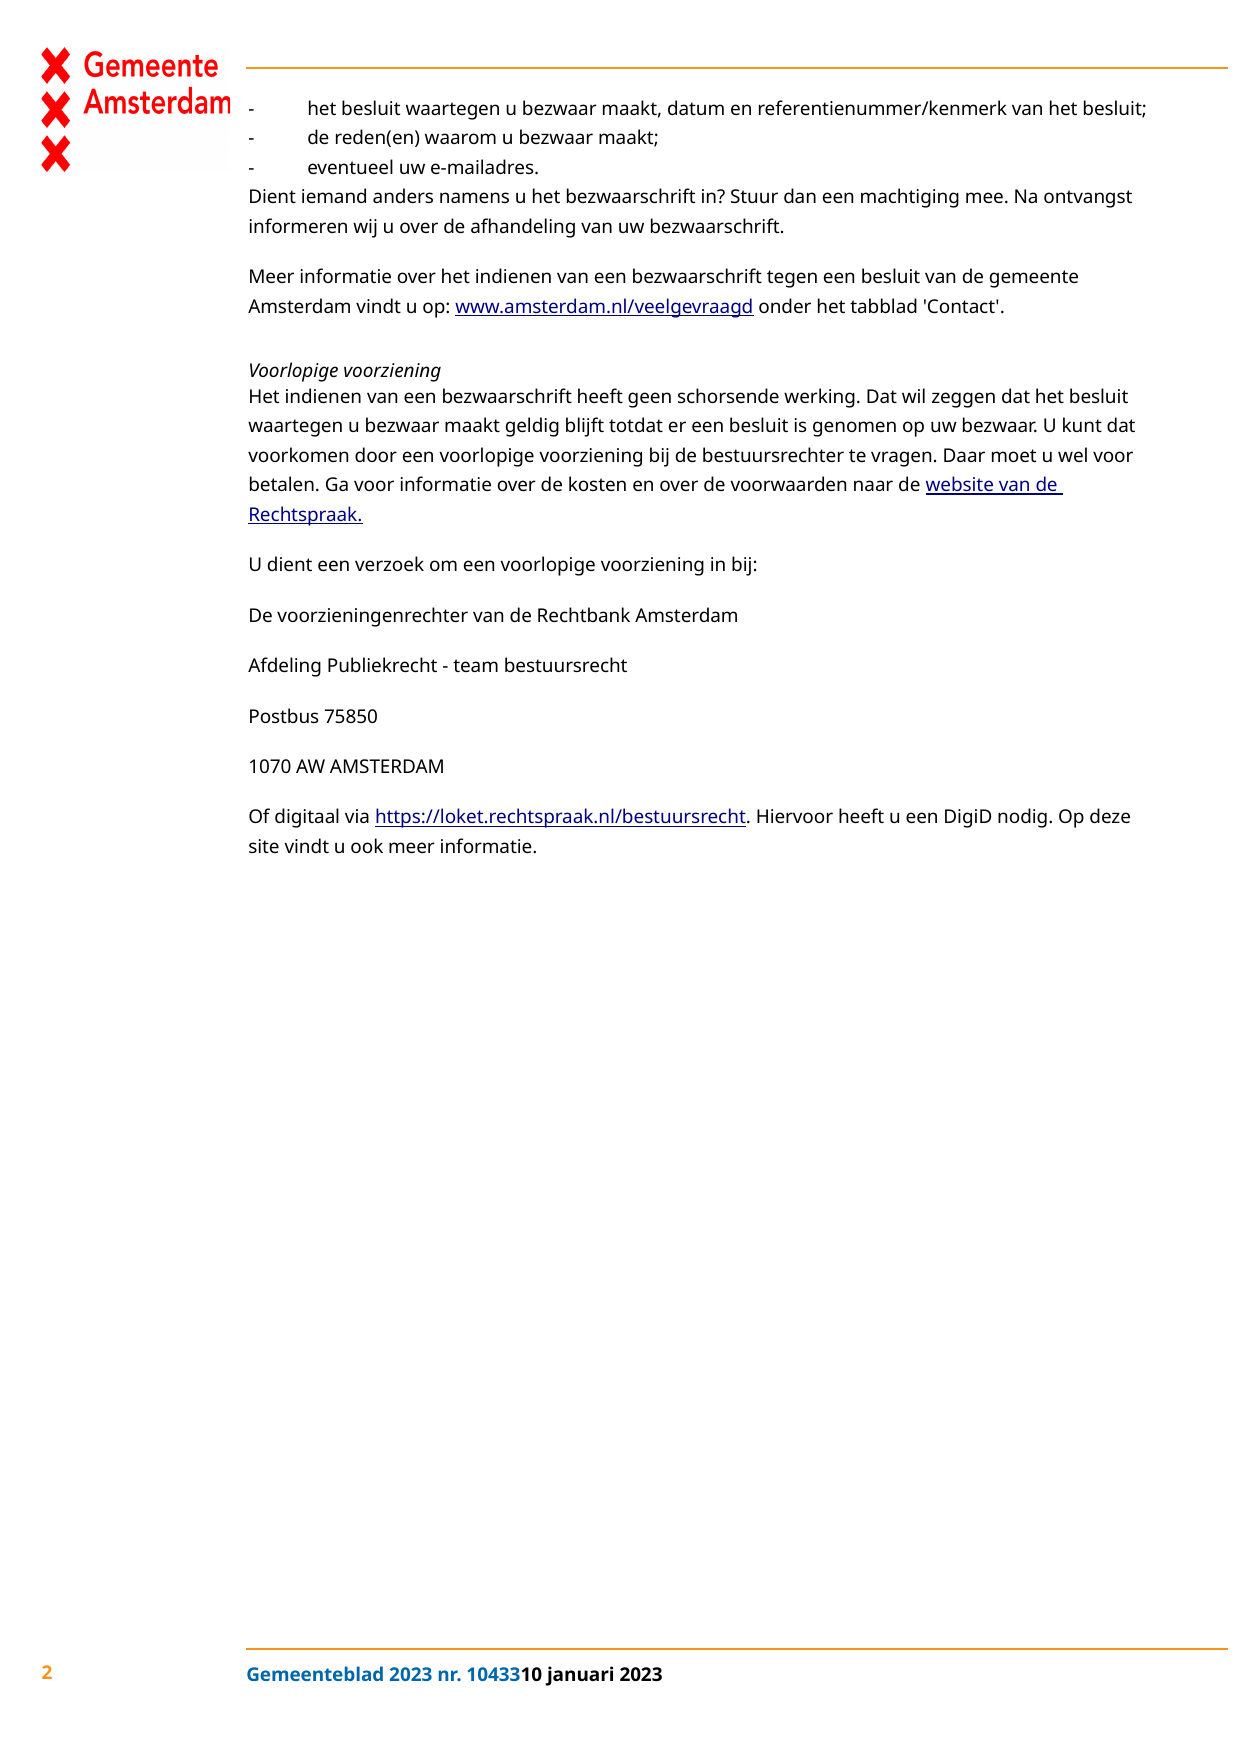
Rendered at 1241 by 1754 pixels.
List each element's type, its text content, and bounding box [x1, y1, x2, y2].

text Dient iemand anders namens u het bezwaarschrift in? Stuur dan een machtiging mee. Na ontvangst informeren wij u over de afhandeling van uw bezwaarschrift. [248, 183, 1152, 239]
list het besluit waartegen u bezwaar maakt, datum en referentienummer/kenmerk van het besluit; [248, 95, 1152, 121]
picture [41, 47, 231, 172]
text Het indienen van een bezwaarschrift heeft geen schorsende werking. Dat wil zeggen dat het besluit waartegen u bezwaar maakt geldig blijft totdat er een besluit is genomen op uw bezwaar. U kunt dat voorkomen door een voorlopige voorziening bij de bestuursrechter te vragen. Daar moet u wel voor betalen. Ga voor informatie over de kosten en over de voorwaarden naar de website van de Rechtspraak. [248, 383, 1152, 527]
text Postbus 75850 [248, 703, 1152, 728]
text 1070 AW AMSTERDAM [248, 753, 1152, 779]
list eventueel uw e-mailadres. [248, 154, 1152, 180]
list de reden(en) waarom u bezwaar maakt; [248, 124, 1152, 150]
text Afdeling Publiekrecht - team bestuursrecht [248, 652, 1152, 678]
text Voorlopige voorziening [248, 357, 1152, 383]
text De voorzieningenrechter van de Rechtbank Amsterdam [248, 602, 1152, 628]
text Meer informatie over het indienen van een bezwaarschrift tegen een besluit van de gemeente Amsterdam vindt u op: www.amsterdam.nl/veelgevraagd onder het tabblad 'Contact'. [248, 263, 1152, 319]
text Of digitaal via https://loket.rechtspraak.nl/bestuursrecht. Hiervoor heeft u een DigiD nodig. Op deze site vindt u ook meer informatie. [248, 804, 1152, 859]
text U dient een verzoek om een voorlopige voorziening in bij: [248, 552, 1152, 577]
